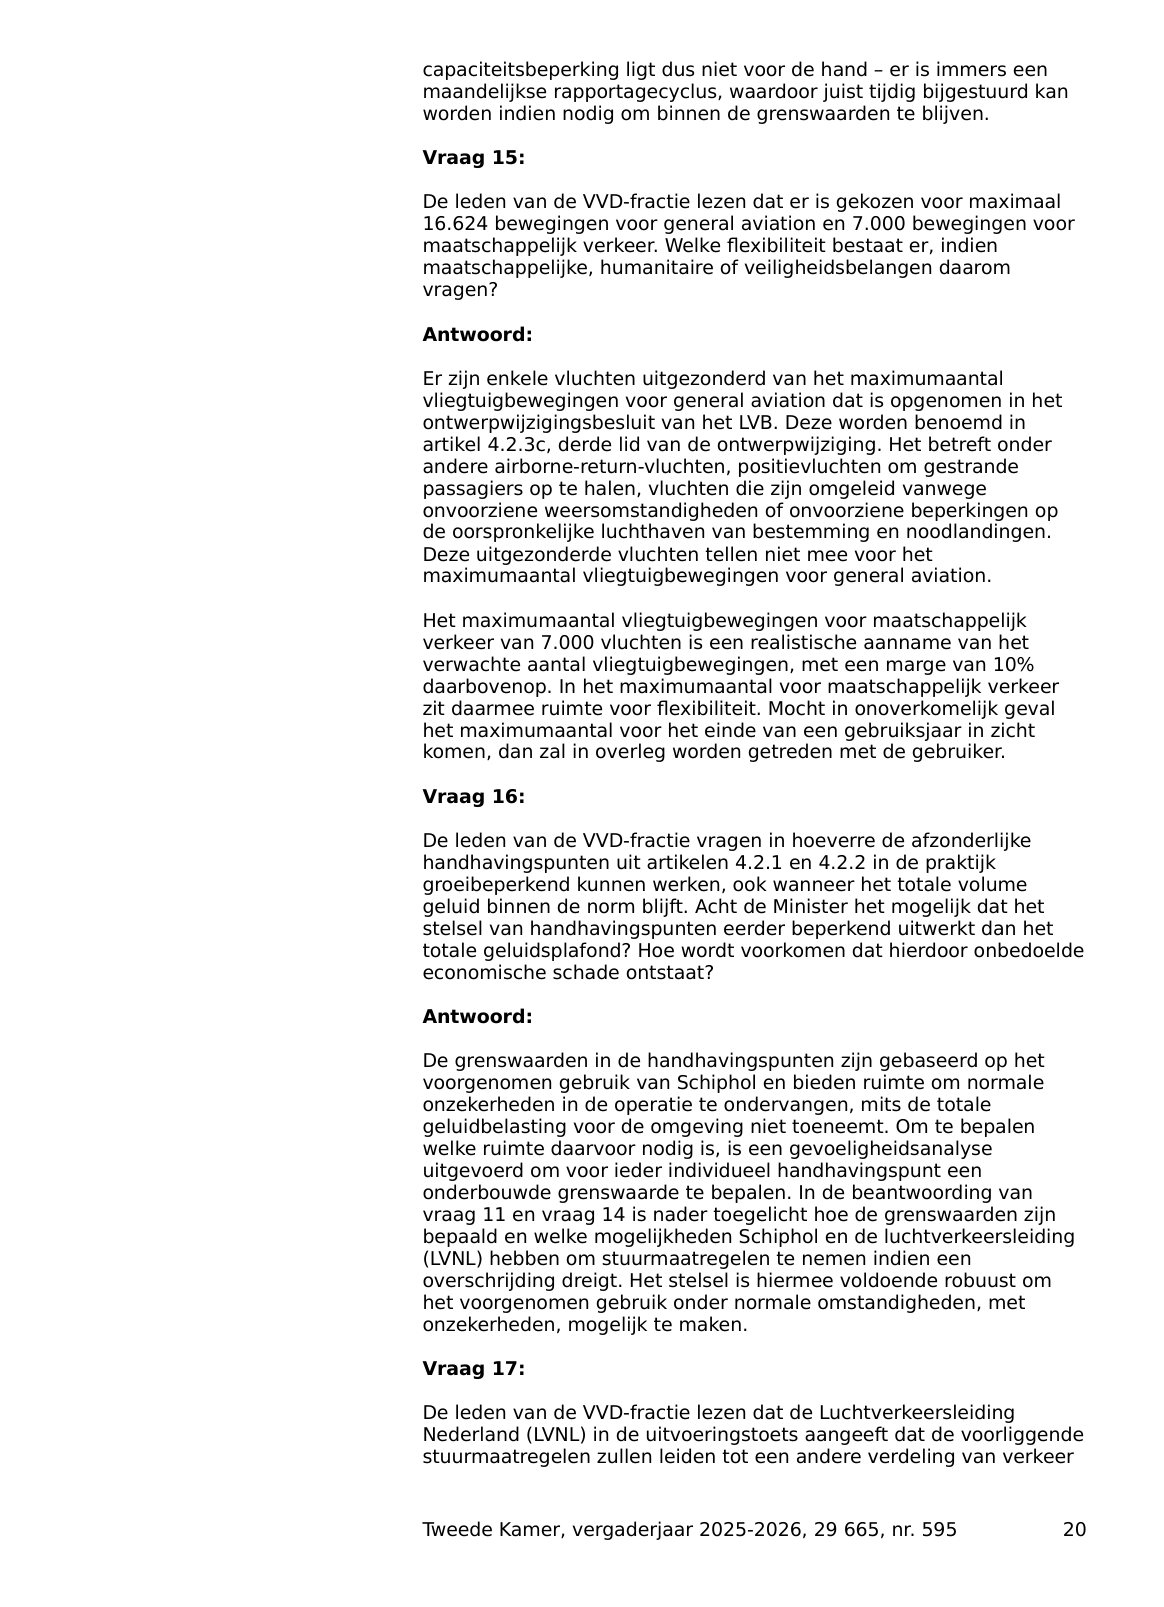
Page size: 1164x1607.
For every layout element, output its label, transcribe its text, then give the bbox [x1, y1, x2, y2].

text Er zijn enkele vluchten uitgezonderd van het maximumaantal vliegtuigbewegingen voor general aviation dat is opgenomen in het ontwerpwijzigingsbesluit van het LVB. Deze worden benoemd in artikel 4.2.3c, derde lid van de ontwerpwijziging. Het betreft onder andere airborne-return-vluchten, positievluchten om gestrande passagiers op te halen, vluchten die zijn omgeleid vanwege onvoorziene weersomstandigheden of onvoorziene beperkingen op de oorspronkelijke luchthaven van bestemming en noodlandingen. Deze uitgezonderde vluchten tellen niet mee voor het maximumaantal vliegtuigbewegingen voor general aviation. [422, 368, 1087, 587]
text De leden van de VVD-fractie vragen in hoeverre de afzonderlijke handhavingspunten uit artikelen 4.2.1 en 4.2.2 in de praktijk groeibeperkend kunnen werken, ook wanneer het totale volume geluid binnen de norm blijft. Acht de Minister het mogelijk dat het stelsel van handhavingspunten eerder beperkend uitwerkt dan het totale geluidsplafond? Hoe wordt voorkomen dat hierdoor onbedoelde economische schade ontstaat? [422, 830, 1087, 984]
text capaciteitsbeperking ligt dus niet voor de hand – er is immers een maandelijkse rapportagecyclus, waardoor juist tijdig bijgestuurd kan worden indien nodig om binnen de grenswaarden te blijven. [422, 59, 1087, 125]
subtitle Vraag 16: [422, 786, 1087, 808]
text Het maximumaantal vliegtuigbewegingen voor maatschappelijk verkeer van 7.000 vluchten is een realistische aanname van het verwachte aantal vliegtuigbewegingen, met een marge van 10% daarbovenop. In het maximumaantal voor maatschappelijk verkeer zit daarmee ruimte voor flexibiliteit. Mocht in onoverkomelijk geval het maximumaantal voor het einde van een gebruiksjaar in zicht komen, dan zal in overleg worden getreden met de gebruiker. [422, 609, 1087, 763]
subtitle Antwoord: [422, 323, 1087, 345]
text De leden van de VVD-fractie lezen dat er is gekozen voor maximaal 16.624 bewegingen voor general aviation en 7.000 bewegingen voor maatschappelijk verkeer. Welke flexibiliteit bestaat er, indien maatschappelijke, humanitaire of veiligheidsbelangen daarom vragen? [422, 191, 1087, 301]
subtitle Vraag 17: [422, 1358, 1087, 1380]
text De grenswaarden in de handhavingspunten zijn gebaseerd op het voorgenomen gebruik van Schiphol en bieden ruimte om normale onzekerheden in de operatie te ondervangen, mits de totale geluidbelasting voor de omgeving niet toeneemt. Om te bepalen welke ruimte daarvoor nodig is, is een gevoeligheidsanalyse uitgevoerd om voor ieder individueel handhavingspunt een onderbouwde grenswaarde te bepalen. In de beantwoording van vraag 11 en vraag 14 is nader toegelicht hoe de grenswaarden zijn bepaald en welke mogelijkheden Schiphol en de luchtverkeersleiding (LVNL) hebben om stuurmaatregelen te nemen indien een overschrijding dreigt. Het stelsel is hiermee voldoende robuust om het voorgenomen gebruik onder normale omstandigheden, met onzekerheden, mogelijk te maken. [422, 1050, 1087, 1336]
subtitle Vraag 15: [422, 147, 1087, 169]
text De leden van de VVD-fractie lezen dat de Luchtverkeersleiding Nederland (LVNL) in de uitvoeringstoets aangeeft dat de voorliggende stuurmaatregelen zullen leiden tot een andere verdeling van verkeer [422, 1402, 1087, 1468]
subtitle Antwoord: [422, 1006, 1087, 1028]
